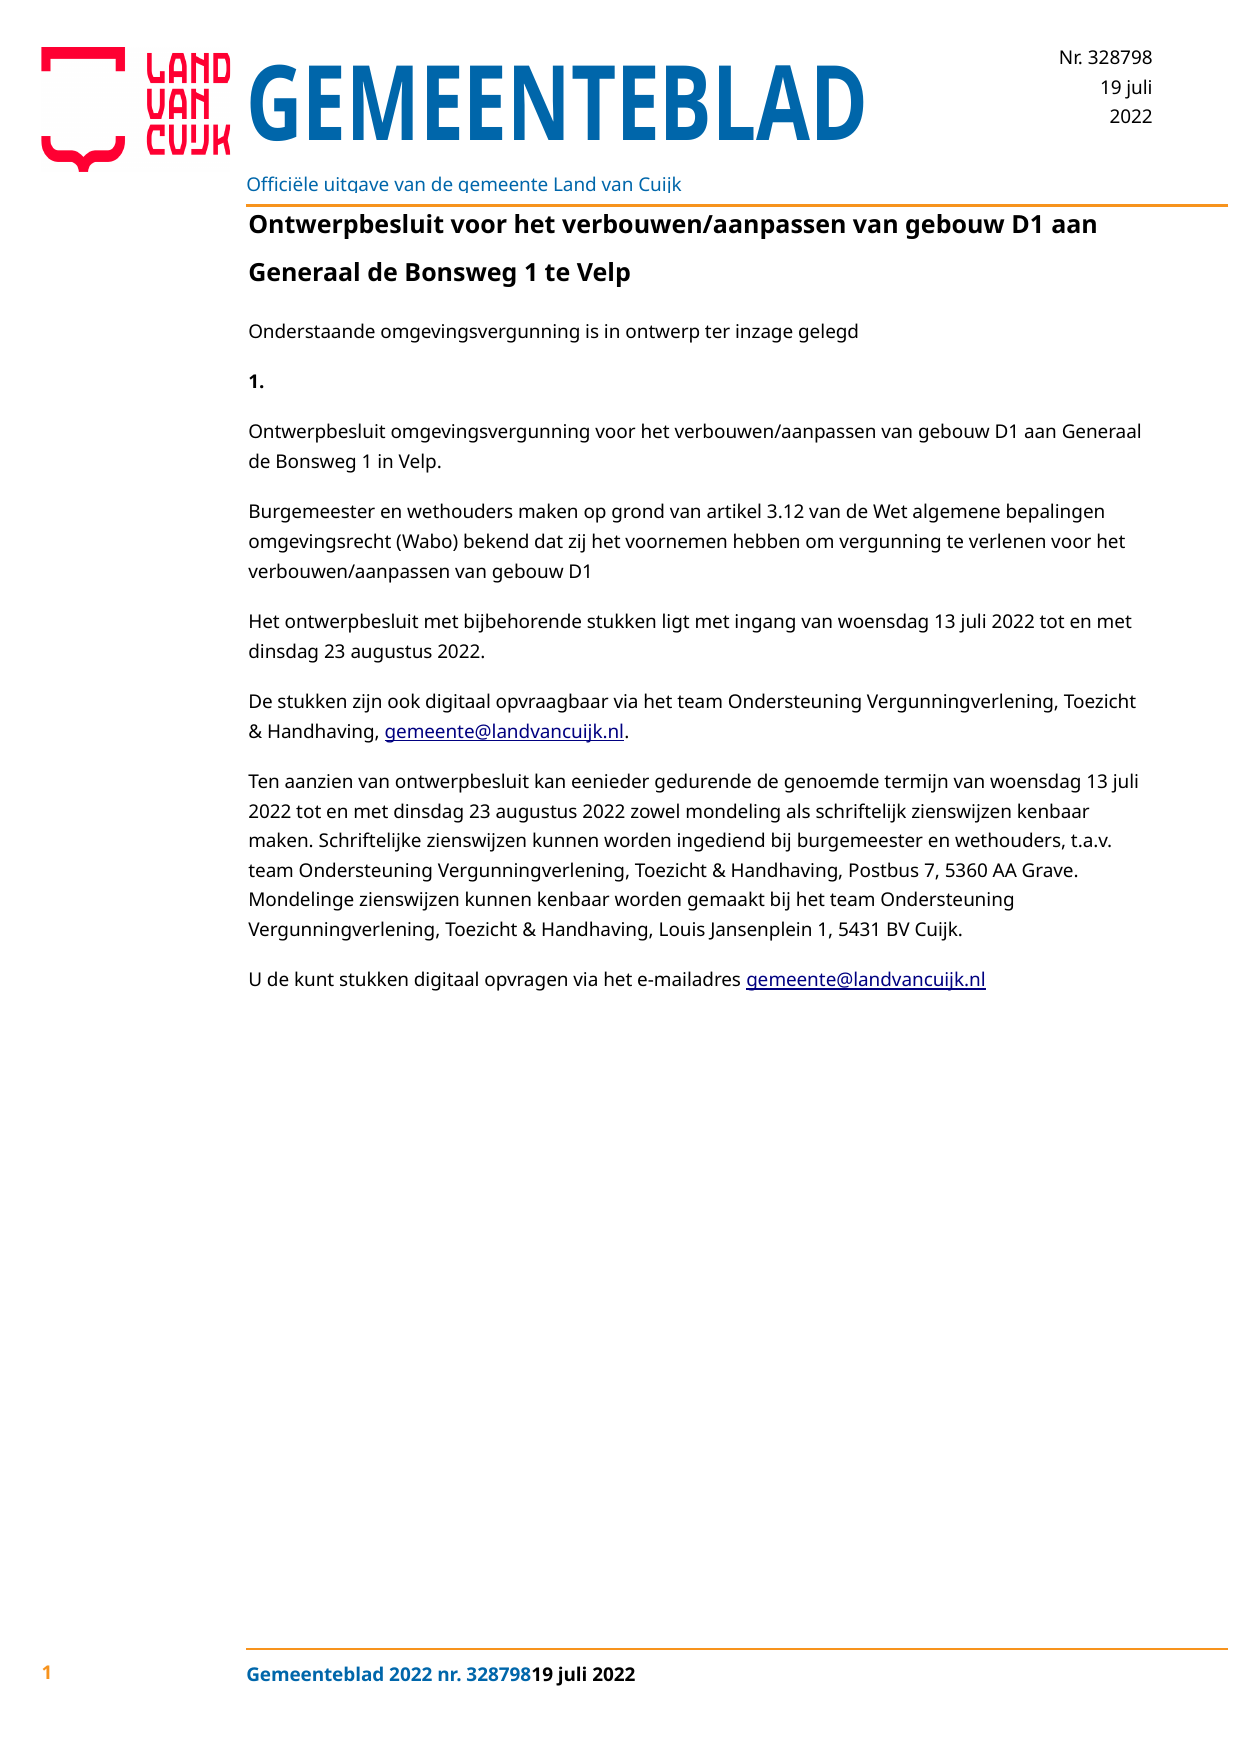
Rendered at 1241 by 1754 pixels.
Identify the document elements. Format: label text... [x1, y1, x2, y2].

text Onderstaande omgevingsvergunning is in ontwerp ter inzage gelegd [248, 318, 1152, 344]
text U de kunt stukken digitaal opvragen via het e-mailadres gemeente@landvancuijk.nl [248, 967, 1152, 992]
text Ontwerpbesluit voor het verbouwen/aanpassen van gebouw D1 aan Generaal de Bonsweg 1 te Velp [248, 207, 1152, 288]
text Ten aanzien van ontwerpbesluit kan eenieder gedurende de genoemde termijn van woensdag 13 juli 2022 tot en met dinsdag 23 augustus 2022 zowel mondeling als schriftelijk zienswijzen kenbaar maken. Schriftelijke zienswijzen kunnen worden ingediend bij burgemeester en wethouders, t.a.v. team Ondersteuning Vergunningverlening, Toezicht & Handhaving, Postbus 7, 5360 AA Grave. Mondelinge zienswijzen kunnen kenbaar worden gemaakt bij het team Ondersteuning Vergunningverlening, Toezicht & Handhaving, Louis Jansenplein 1, 5431 BV Cuijk. [248, 768, 1152, 942]
text Burgemeester en wethouders maken op grond van artikel 3.12 van de Wet algemene bepalingen omgevingsrecht (Wabo) bekend dat zij het voornemen hebben om vergunning te verlenen voor het verbouwen/aanpassen van gebouw D1 [248, 499, 1152, 584]
text Het ontwerpbesluit met bijbehorende stukken ligt met ingang van woensdag 13 juli 2022 tot en met dinsdag 23 augustus 2022. [248, 608, 1152, 664]
text De stukken zijn ook digitaal opvraagbaar via het team Ondersteuning Vergunningverlening, Toezicht & Handhaving, gemeente@landvancuijk.nl. [248, 688, 1152, 744]
text Ontwerpbesluit omgevingsvergunning voor het verbouwen/aanpassen van gebouw D1 aan Generaal de Bonsweg 1 in Velp. [248, 419, 1152, 474]
picture [41, 47, 231, 172]
text 1. [248, 368, 1152, 394]
